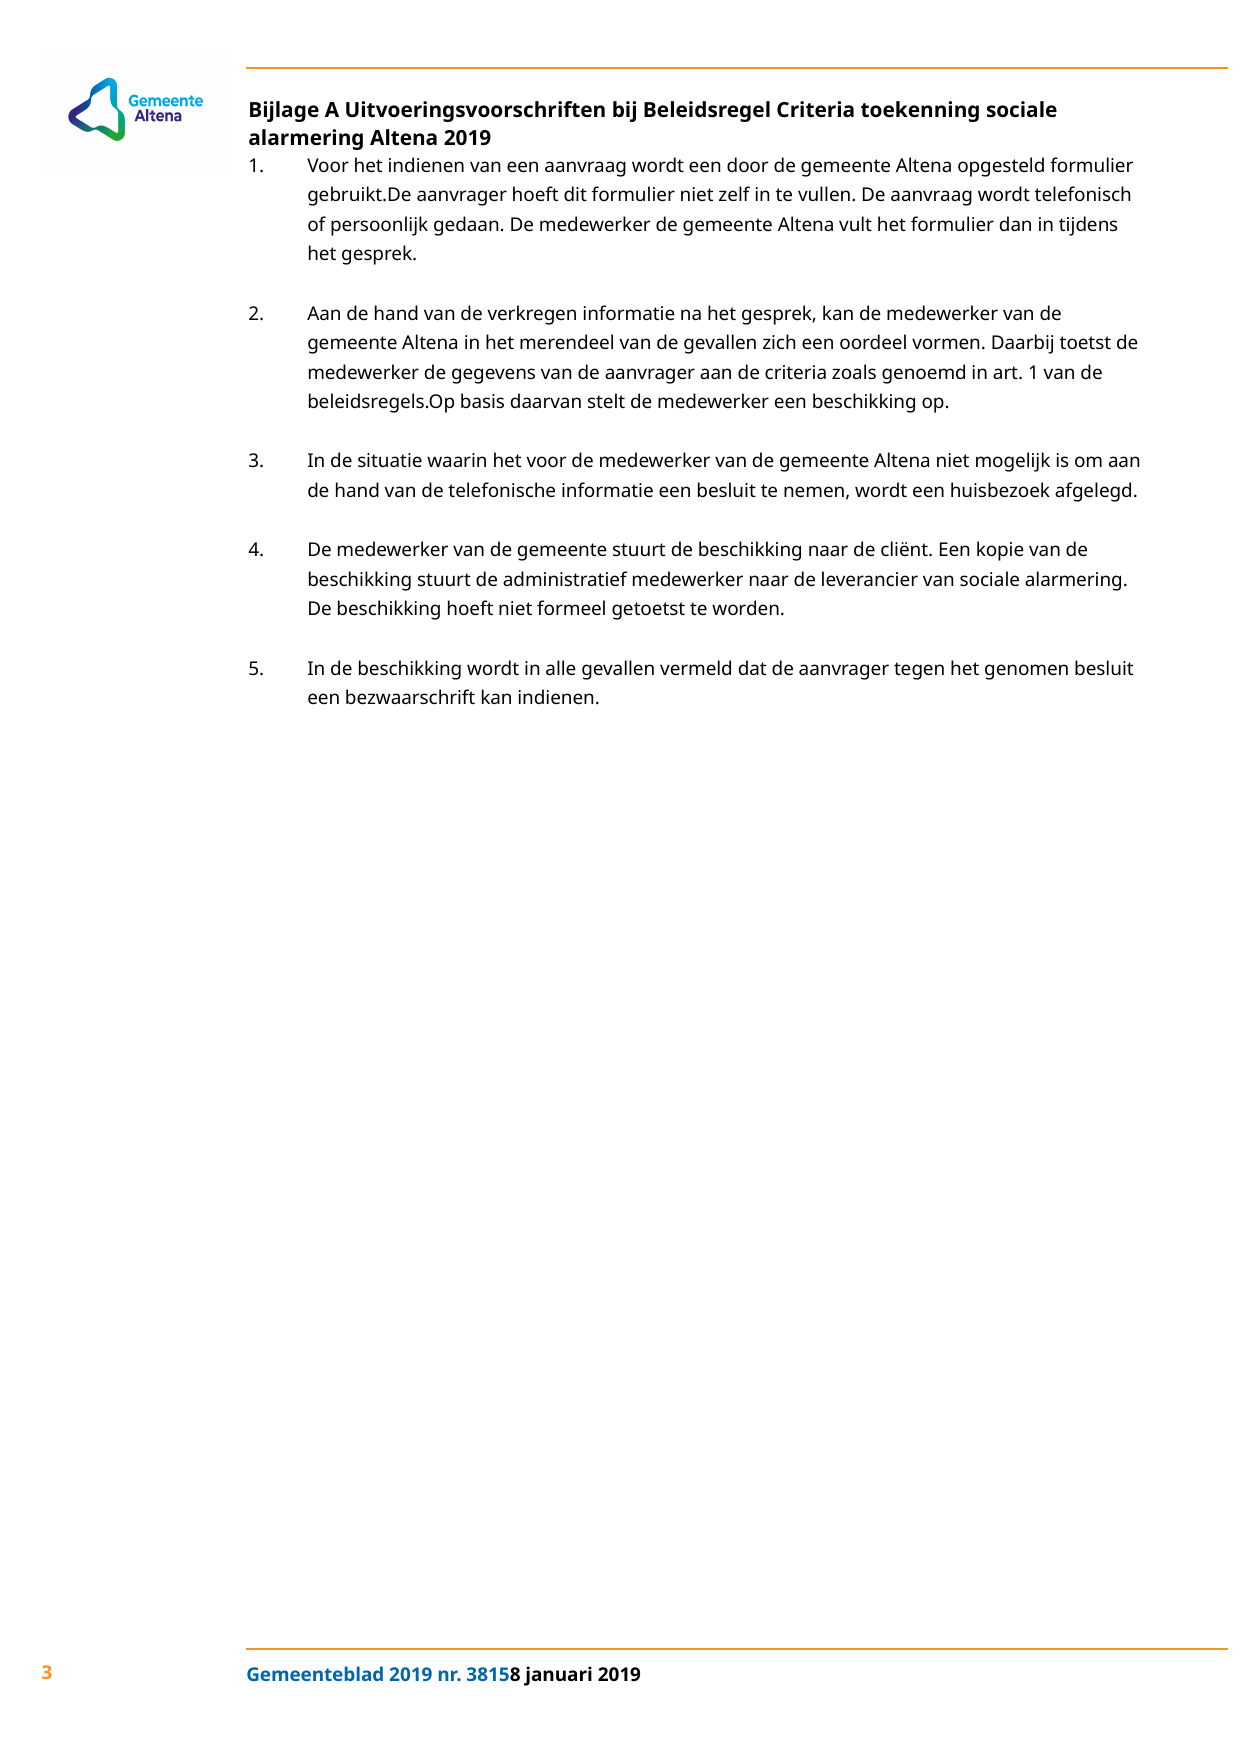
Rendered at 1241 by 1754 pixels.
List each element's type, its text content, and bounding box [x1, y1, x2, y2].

list Aan de hand van de verkregen informatie na het gesprek, kan de medewerker van de gemeente Altena in het merendeel van de gevallen zich een oordeel vormen. Daarbij toetst de medewerker de gegevens van de aanvrager aan de criteria zoals genoemd in art. 1 van de beleidsregels.Op basis daarvan stelt de medewerker een beschikking op. [248, 300, 1152, 414]
list Voor het indienen van een aanvraag wordt een door de gemeente Altena opgesteld formulier gebruikt.De aanvrager hoeft dit formulier niet zelf in te vullen. De aanvraag wordt telefonisch of persoonlijk gedaan. De medewerker de gemeente Altena vult het formulier dan in tijdens het gesprek. [248, 152, 1152, 266]
list In de situatie waarin het voor de medewerker van de gemeente Altena niet mogelijk is om aan de hand van de telefonische informatie een besluit te nemen, wordt een huisbezoek afgelegd. [248, 448, 1152, 503]
list De medewerker van de gemeente stuurt de beschikking naar de cliënt. Een kopie van de beschikking stuurt de administratief medewerker naar de leverancier van sociale alarmering. De beschikking hoeft niet formeel getoetst te worden. [248, 536, 1152, 621]
text Bijlage A Uitvoeringsvoorschriften bij Beleidsregel Criteria toekenning sociale alarmering Altena 2019 [248, 95, 1152, 152]
picture [41, 47, 231, 172]
list In de beschikking wordt in alle gevallen vermeld dat de aanvrager tegen het genomen besluit een bezwaarschrift kan indienen. [248, 655, 1152, 710]
